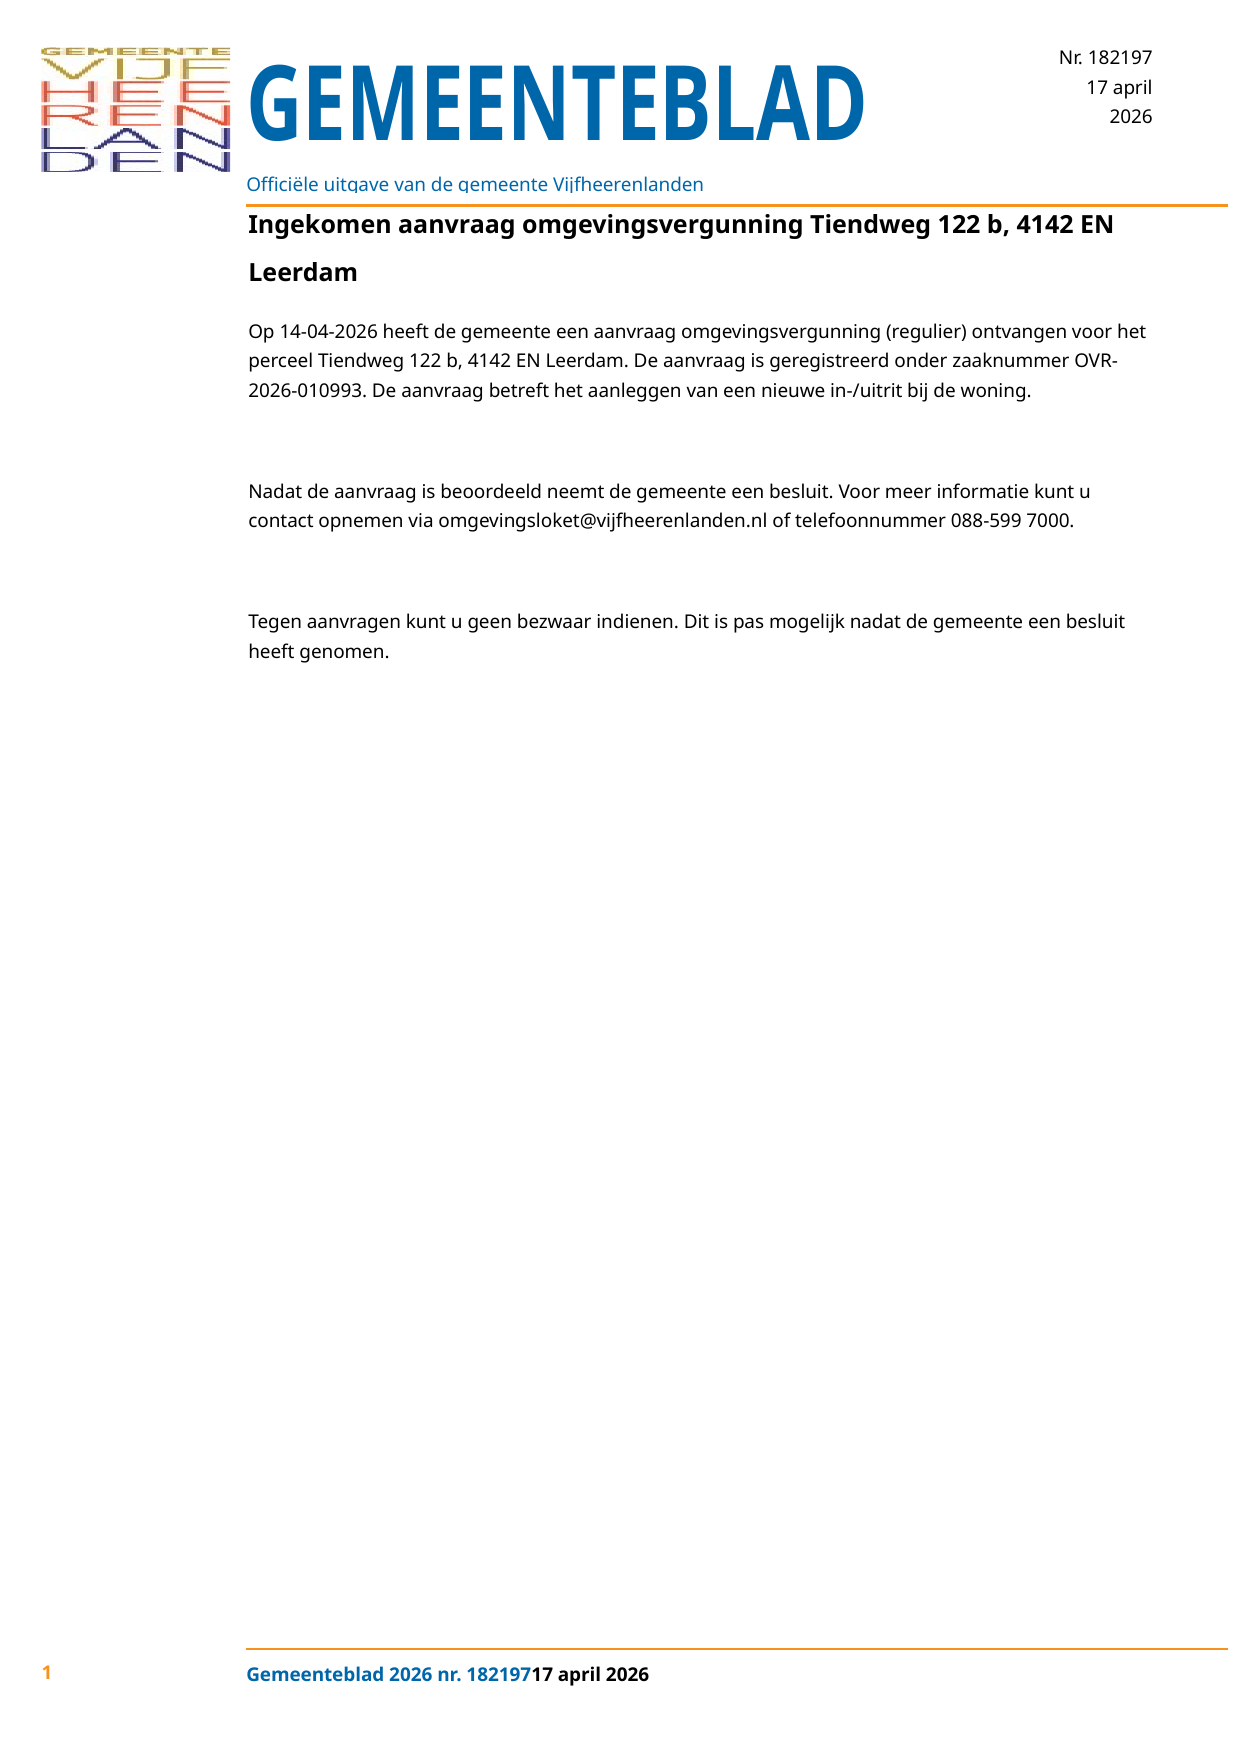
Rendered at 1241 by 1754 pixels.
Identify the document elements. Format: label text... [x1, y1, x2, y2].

text Tegen aanvragen kunt u geen bezwaar indienen. Dit is pas mogelijk nadat de gemeente een besluit heeft genomen. [248, 608, 1152, 664]
text Op 14-04-2026 heeft de gemeente een aanvraag omgevingsvergunning (regulier) ontvangen voor het perceel Tiendweg 122 b, 4142 EN Leerdam. De aanvraag is geregistreerd onder zaaknummer OVR-2026-010993. De aanvraag betreft het aanleggen van een nieuwe in-/uitrit bij de woning. [248, 318, 1152, 403]
picture [41, 47, 231, 172]
text Nadat de aanvraag is beoordeeld neemt de gemeente een besluit. Voor meer informatie kunt u contact opnemen via omgevingsloket@vijfheerenlanden.nl of telefoonnummer 088-599 7000. [248, 478, 1152, 533]
text Ingekomen aanvraag omgevingsvergunning Tiendweg 122 b, 4142 EN Leerdam [248, 207, 1152, 288]
